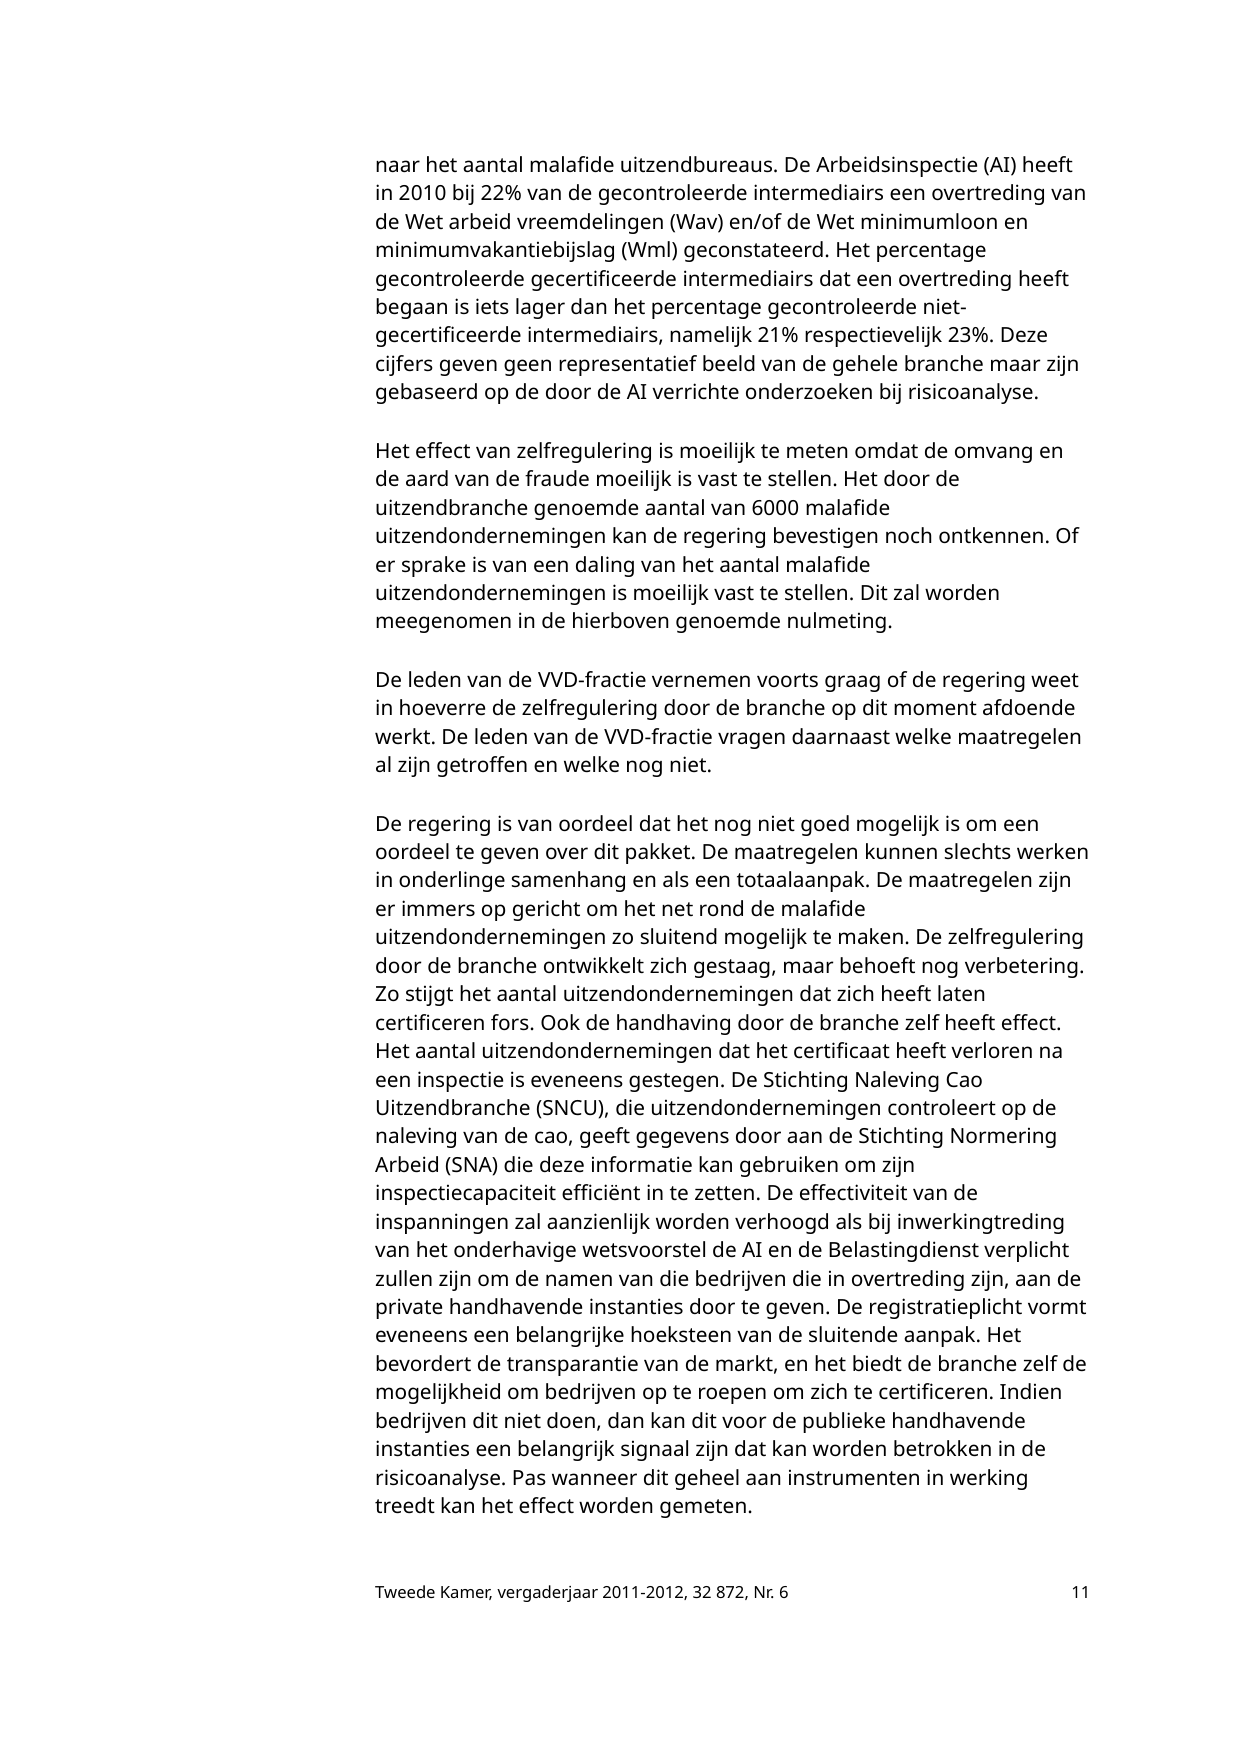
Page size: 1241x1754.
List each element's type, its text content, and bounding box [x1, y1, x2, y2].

text De leden van de VVD-fractie vernemen voorts graag of de regering weet in hoeverre de zelfregulering door de branche op dit moment afdoende werkt. De leden van de VVD-fractie vragen daarnaast welke maatregelen al zijn getroffen en welke nog niet. [375, 665, 1090, 779]
text De regering is van oordeel dat het nog niet goed mogelijk is om een oordeel te geven over dit pakket. De maatregelen kunnen slechts werken in onderlinge samenhang en als een totaalaanpak. De maatregelen zijn er immers op gericht om het net rond de malafide uitzendondernemingen zo sluitend mogelijk te maken. De zelfregulering door de branche ontwikkelt zich gestaag, maar behoeft nog verbetering. Zo stijgt het aantal uitzendondernemingen dat zich heeft laten certificeren fors. Ook de handhaving door de branche zelf heeft effect. Het aantal uitzendondernemingen dat het certificaat heeft verloren na een inspectie is eveneens gestegen. De Stichting Naleving Cao Uitzendbranche (SNCU), die uitzendondernemingen controleert op de naleving van de cao, geeft gegevens door aan de Stichting Normering Arbeid (SNA) die deze informatie kan gebruiken om zijn inspectiecapaciteit efficiënt in te zetten. De effectiviteit van de inspanningen zal aanzienlijk worden verhoogd als bij inwerkingtreding van het onderhavige wetsvoorstel de AI en de Belastingdienst verplicht zullen zijn om de namen van die bedrijven die in overtreding zijn, aan de private handhavende instanties door te geven. De registratieplicht vormt eveneens een belangrijke hoeksteen van de sluitende aanpak. Het bevordert de transparantie van de markt, en het biedt de branche zelf de mogelijkheid om bedrijven op te roepen om zich te certificeren. Indien bedrijven dit niet doen, dan kan dit voor de publieke handhavende instanties een belangrijk signaal zijn dat kan worden betrokken in de risicoanalyse. Pas wanneer dit geheel aan instrumenten in werking treedt kan het effect worden gemeten. [375, 809, 1090, 1520]
text Het effect van zelfregulering is moeilijk te meten omdat de omvang en de aard van de fraude moeilijk is vast te stellen. Het door de uitzendbranche genoemde aantal van 6000 malafide uitzendondernemingen kan de regering bevestigen noch ontkennen. Of er sprake is van een daling van het aantal malafide uitzendondernemingen is moeilijk vast te stellen. Dit zal worden meegenomen in de hierboven genoemde nulmeting. [375, 436, 1090, 635]
text naar het aantal malafide uitzendbureaus. De Arbeidsinspectie (AI) heeft in 2010 bij 22% van de gecontroleerde intermediairs een overtreding van de Wet arbeid vreemdelingen (Wav) en/of de Wet minimumloon en minimumvakantiebijslag (Wml) geconstateerd. Het percentage gecontroleerde gecertificeerde intermediairs dat een overtreding heeft begaan is iets lager dan het percentage gecontroleerde niet-gecertificeerde intermediairs, namelijk 21% respectievelijk 23%. Deze cijfers geven geen representatief beeld van de gehele branche maar zijn gebaseerd op de door de AI verrichte onderzoeken bij risicoanalyse. [375, 150, 1090, 406]
